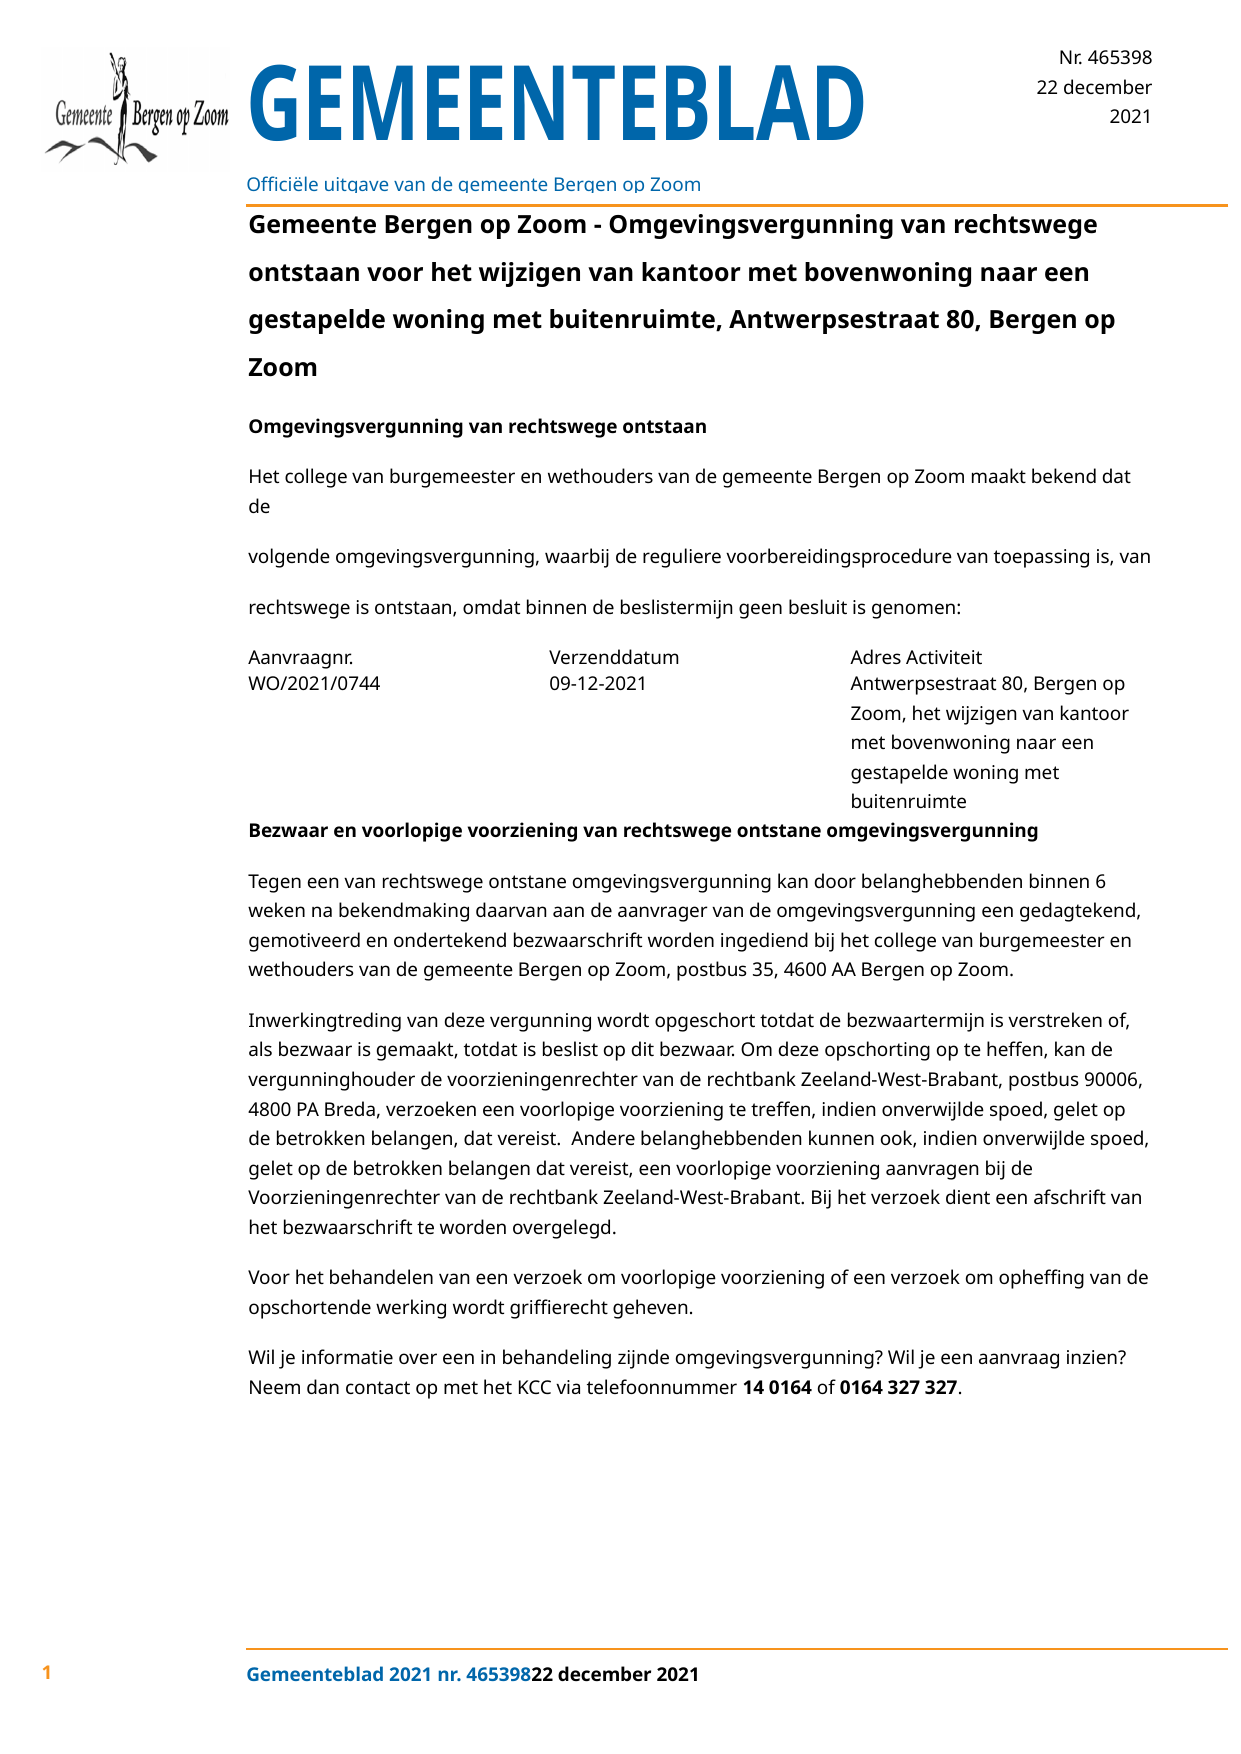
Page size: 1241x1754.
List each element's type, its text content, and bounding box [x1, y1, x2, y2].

table_cell 09-12-2021 [549, 670, 850, 814]
text Inwerkingtreding van deze vergunning wordt opgeschort totdat de bezwaartermijn is verstreken of, als bezwaar is gemaakt, totdat is beslist op dit bezwaar. Om deze opschorting op te heffen, kan de vergunninghouder de voorzieningenrechter van de rechtbank Zeeland-West-Brabant, postbus 90006, 4800 PA Breda, verzoeken een voorlopige voorziening te treffen, indien onverwijlde spoed, gelet op de betrokken belangen, dat vereist. Andere belanghebbenden kunnen ook, indien onverwijlde spoed, gelet op de betrokken belangen dat vereist, een voorlopige voorziening aanvragen bij de Voorzieningenrechter van de rechtbank Zeeland-West-Brabant. Bij het verzoek dient een afschrift van het bezwaarschrift te worden overgelegd. [248, 1007, 1152, 1240]
picture [41, 47, 231, 172]
table_header Verzenddatum [549, 645, 850, 670]
text rechtswege is ontstaan, omdat binnen de beslistermijn geen besluit is genomen: [248, 594, 1152, 620]
text Tegen een van rechtswege ontstane omgevingsvergunning kan door belanghebbenden binnen 6 weken na bekendmaking daarvan aan de aanvrager van de omgevingsvergunning een gedagtekend, gemotiveerd en ondertekend bezwaarschrift worden ingediend bij het college van burgemeester en wethouders van de gemeente Bergen op Zoom, postbus 35, 4600 AA Bergen op Zoom. [248, 868, 1152, 982]
text Omgevingsvergunning van rechtswege ontstaan [248, 413, 1152, 439]
text Wil je informatie over een in behandeling zijnde omgevingsvergunning? Wil je een aanvraag inzien? Neem dan contact op met het KCC via telefoonnummer 14 0164 of 0164 327 327. [248, 1344, 1152, 1400]
text Bezwaar en voorlopige voorziening van rechtswege ontstane omgevingsvergunning [248, 817, 1152, 843]
table_header Adres Activiteit [850, 645, 1152, 670]
text volgende omgevingsvergunning, waarbij de reguliere voorbereidingsprocedure van toepassing is, van [248, 543, 1152, 569]
table_header Aanvraagnr. [248, 645, 549, 670]
text Het college van burgemeester en wethouders van de gemeente Bergen op Zoom maakt bekend dat de [248, 463, 1152, 519]
table_cell Antwerpsestraat 80, Bergen op Zoom, het wijzigen van kantoor met bovenwoning naar een gestapelde woning met buitenruimte [850, 670, 1152, 814]
text Voor het behandelen van een verzoek om voorlopige voorziening of een verzoek om opheffing van de opschortende werking wordt griffierecht geheven. [248, 1264, 1152, 1320]
text Gemeente Bergen op Zoom - Omgevingsvergunning van rechtswege ontstaan voor het wijzigen van kantoor met bovenwoning naar een gestapelde woning met buitenruimte, Antwerpsestraat 80, Bergen op Zoom [248, 207, 1152, 384]
table_cell WO/2021/0744 [248, 670, 549, 814]
